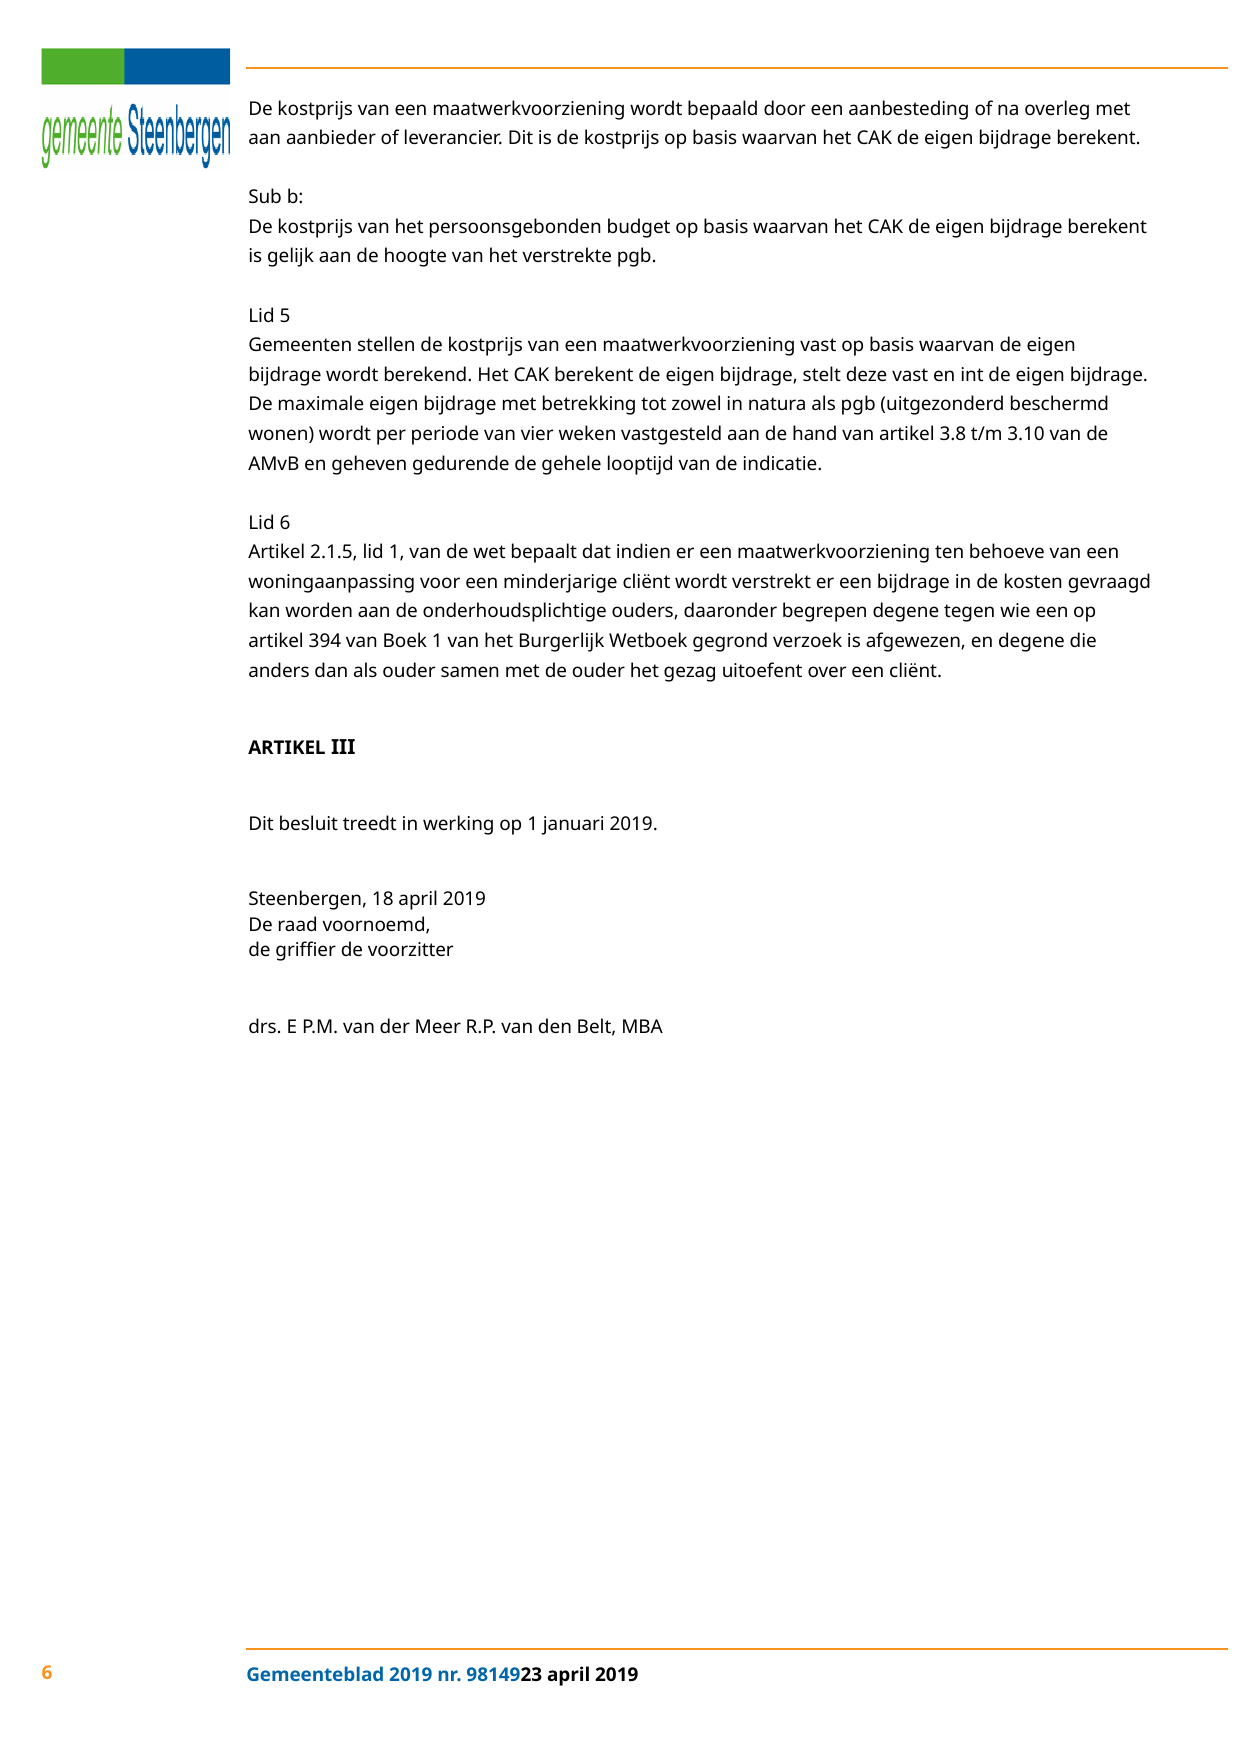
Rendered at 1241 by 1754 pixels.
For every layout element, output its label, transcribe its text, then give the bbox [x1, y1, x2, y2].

text Steenbergen, 18 april 2019 [248, 885, 1152, 911]
text De raad voornoemd, [248, 911, 1152, 936]
picture [41, 47, 231, 172]
text ARTIKEL III [248, 732, 1152, 761]
text Lid 6 [248, 509, 1152, 535]
text drs. E P.M. van der Meer R.P. van den Belt, MBA [248, 1014, 1152, 1039]
text de griffier de voorzitter [248, 936, 1152, 962]
text Lid 5 [248, 302, 1152, 328]
text De kostprijs van een maatwerkvoorziening wordt bepaald door een aanbesteding of na overleg met aan aanbieder of leverancier. Dit is de kostprijs op basis waarvan het CAK de eigen bijdrage berekent. [248, 95, 1152, 150]
text Sub b: [248, 183, 1152, 209]
text Gemeenten stellen de kostprijs van een maatwerkvoorziening vast op basis waarvan de eigen bijdrage wordt berekend. Het CAK berekent de eigen bijdrage, stelt deze vast en int de eigen bijdrage. [248, 331, 1152, 387]
text Dit besluit treedt in werking op 1 januari 2019. [248, 810, 1152, 836]
text De kostprijs van het persoonsgebonden budget op basis waarvan het CAK de eigen bijdrage berekent is gelijk aan de hoogte van het verstrekte pgb. [248, 213, 1152, 268]
text De maximale eigen bijdrage met betrekking tot zowel in natura als pgb (uitgezonderd beschermd wonen) wordt per periode van vier weken vastgesteld aan de hand van artikel 3.8 t/m 3.10 van de AMvB en geheven gedurende de gehele looptijd van de indicatie. [248, 391, 1152, 476]
text Artikel 2.1.5, lid 1, van de wet bepaalt dat indien er een maatwerkvoorziening ten behoeve van een woningaanpassing voor een minderjarige cliënt wordt verstrekt er een bijdrage in de kosten gevraagd kan worden aan de onderhoudsplichtige ouders, daaronder begrepen degene tegen wie een op artikel 394 van Boek 1 van het Burgerlijk Wetboek gegrond verzoek is afgewezen, en degene die anders dan als ouder samen met de ouder het gezag uitoefent over een cliënt. [248, 538, 1152, 683]
